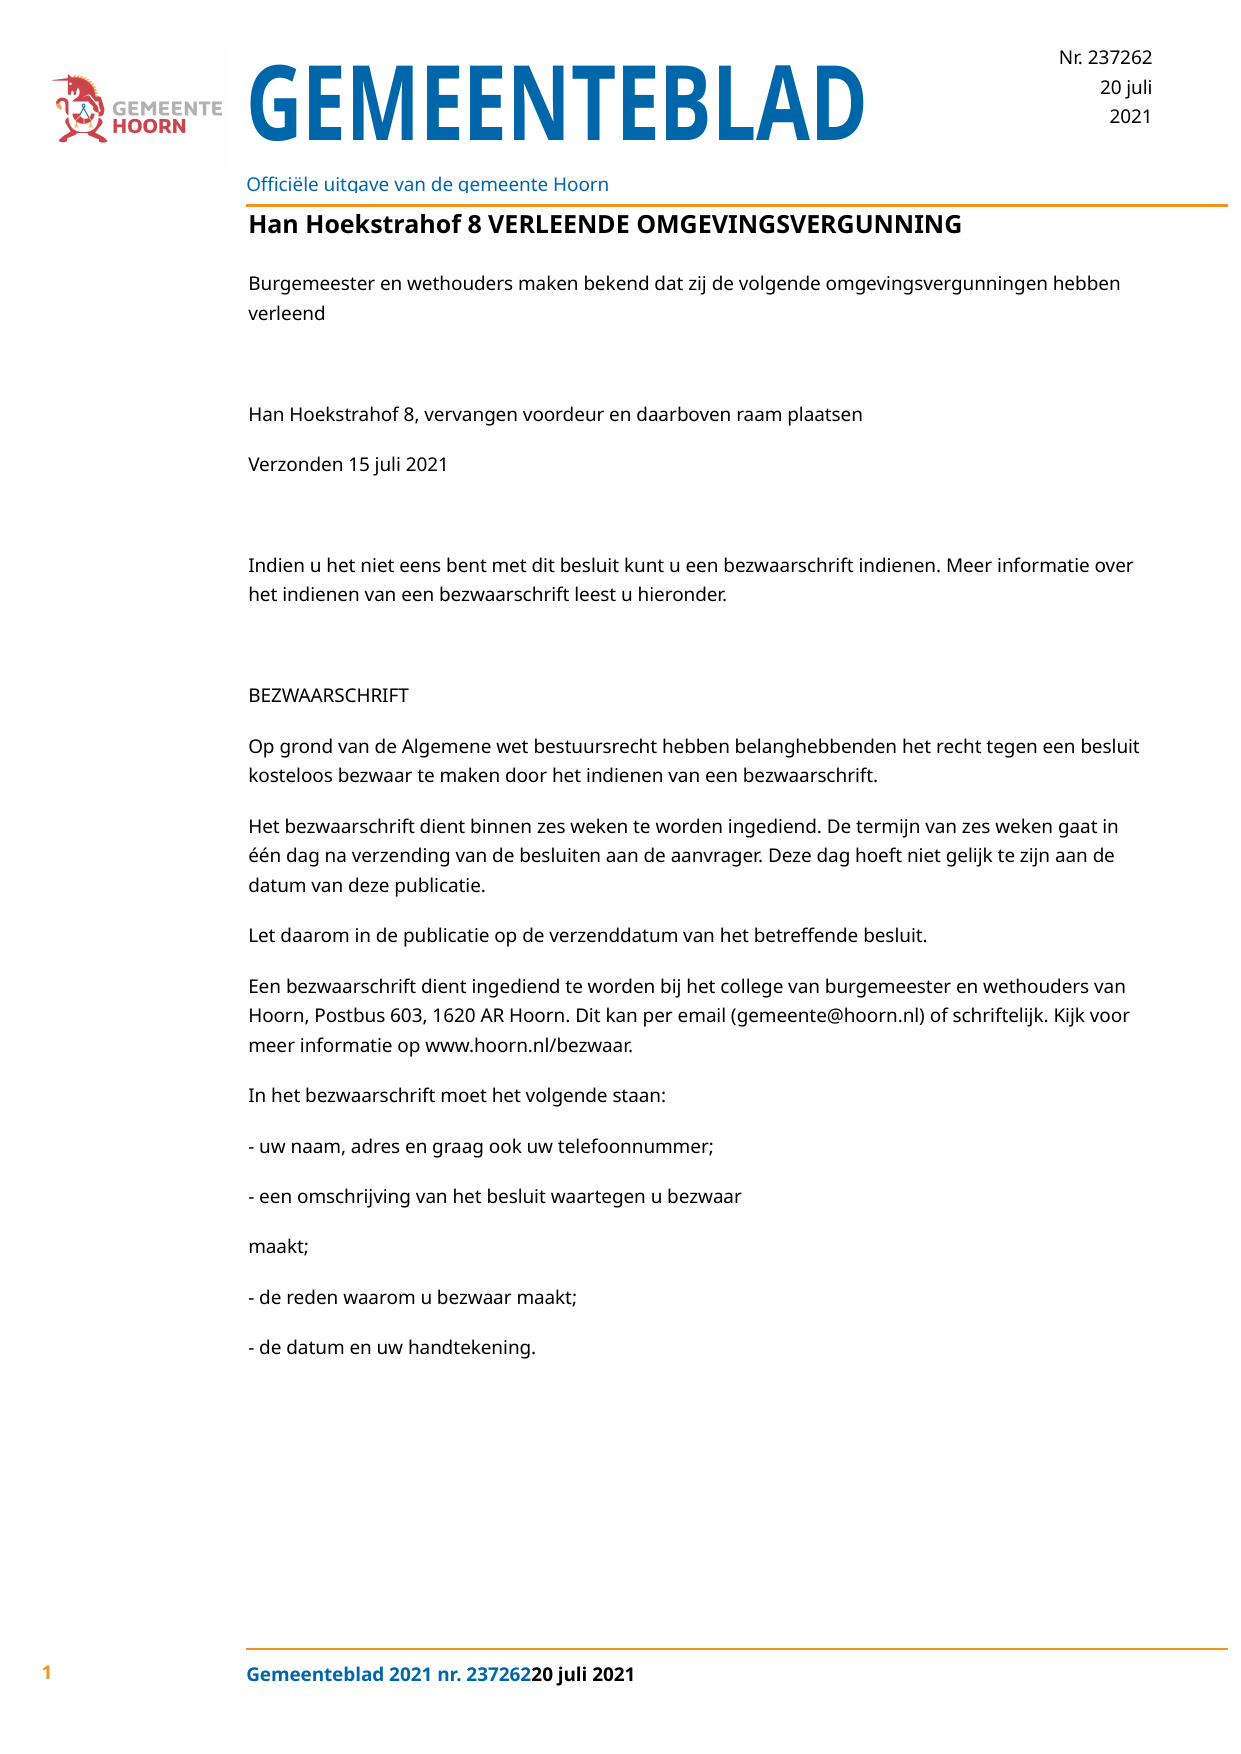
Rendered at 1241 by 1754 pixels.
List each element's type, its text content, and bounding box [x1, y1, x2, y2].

text BEZWAARSCHRIFT [248, 682, 1152, 708]
text Burgemeester en wethouders maken bekend dat zij de volgende omgevingsvergunningen hebben verleend [248, 270, 1152, 326]
text Het bezwaarschrift dient binnen zes weken te worden ingediend. De termijn van zes weken gaat in één dag na verzending van de besluiten aan de aanvrager. Deze dag hoeft niet gelijk te zijn aan de datum van deze publicatie. [248, 813, 1152, 898]
text Han Hoekstrahof 8, vervangen voordeur en daarboven raam plaatsen [248, 401, 1152, 426]
text Op grond van de Algemene wet bestuursrecht hebben belanghebbenden het recht tegen een besluit kosteloos bezwaar te maken door het indienen van een bezwaarschrift. [248, 733, 1152, 788]
text - de reden waarom u bezwaar maakt; [248, 1284, 1152, 1310]
text - een omschrijving van het besluit waartegen u bezwaar [248, 1183, 1152, 1209]
text Indien u het niet eens bent met dit besluit kunt u een bezwaarschrift indienen. Meer informatie over het indienen van een bezwaarschrift leest u hieronder. [248, 552, 1152, 607]
text In het bezwaarschrift moet het volgende staan: [248, 1082, 1152, 1108]
picture [41, 47, 231, 172]
text maakt; [248, 1234, 1152, 1259]
text - uw naam, adres en graag ook uw telefoonnummer; [248, 1133, 1152, 1158]
text - de datum en uw handtekening. [248, 1334, 1152, 1360]
text Let daarom in de publicatie op de verzenddatum van het betreffende besluit. [248, 922, 1152, 948]
text Han Hoekstrahof 8 VERLEENDE OMGEVINGSVERGUNNING [248, 207, 1152, 241]
text Een bezwaarschrift dient ingediend te worden bij het college van burgemeester en wethouders van Hoorn, Postbus 603, 1620 AR Hoorn. Dit kan per email (gemeente@hoorn.nl) of schriftelijk. Kijk voor meer informatie op www.hoorn.nl/bezwaar. [248, 973, 1152, 1058]
text Verzonden 15 juli 2021 [248, 451, 1152, 477]
